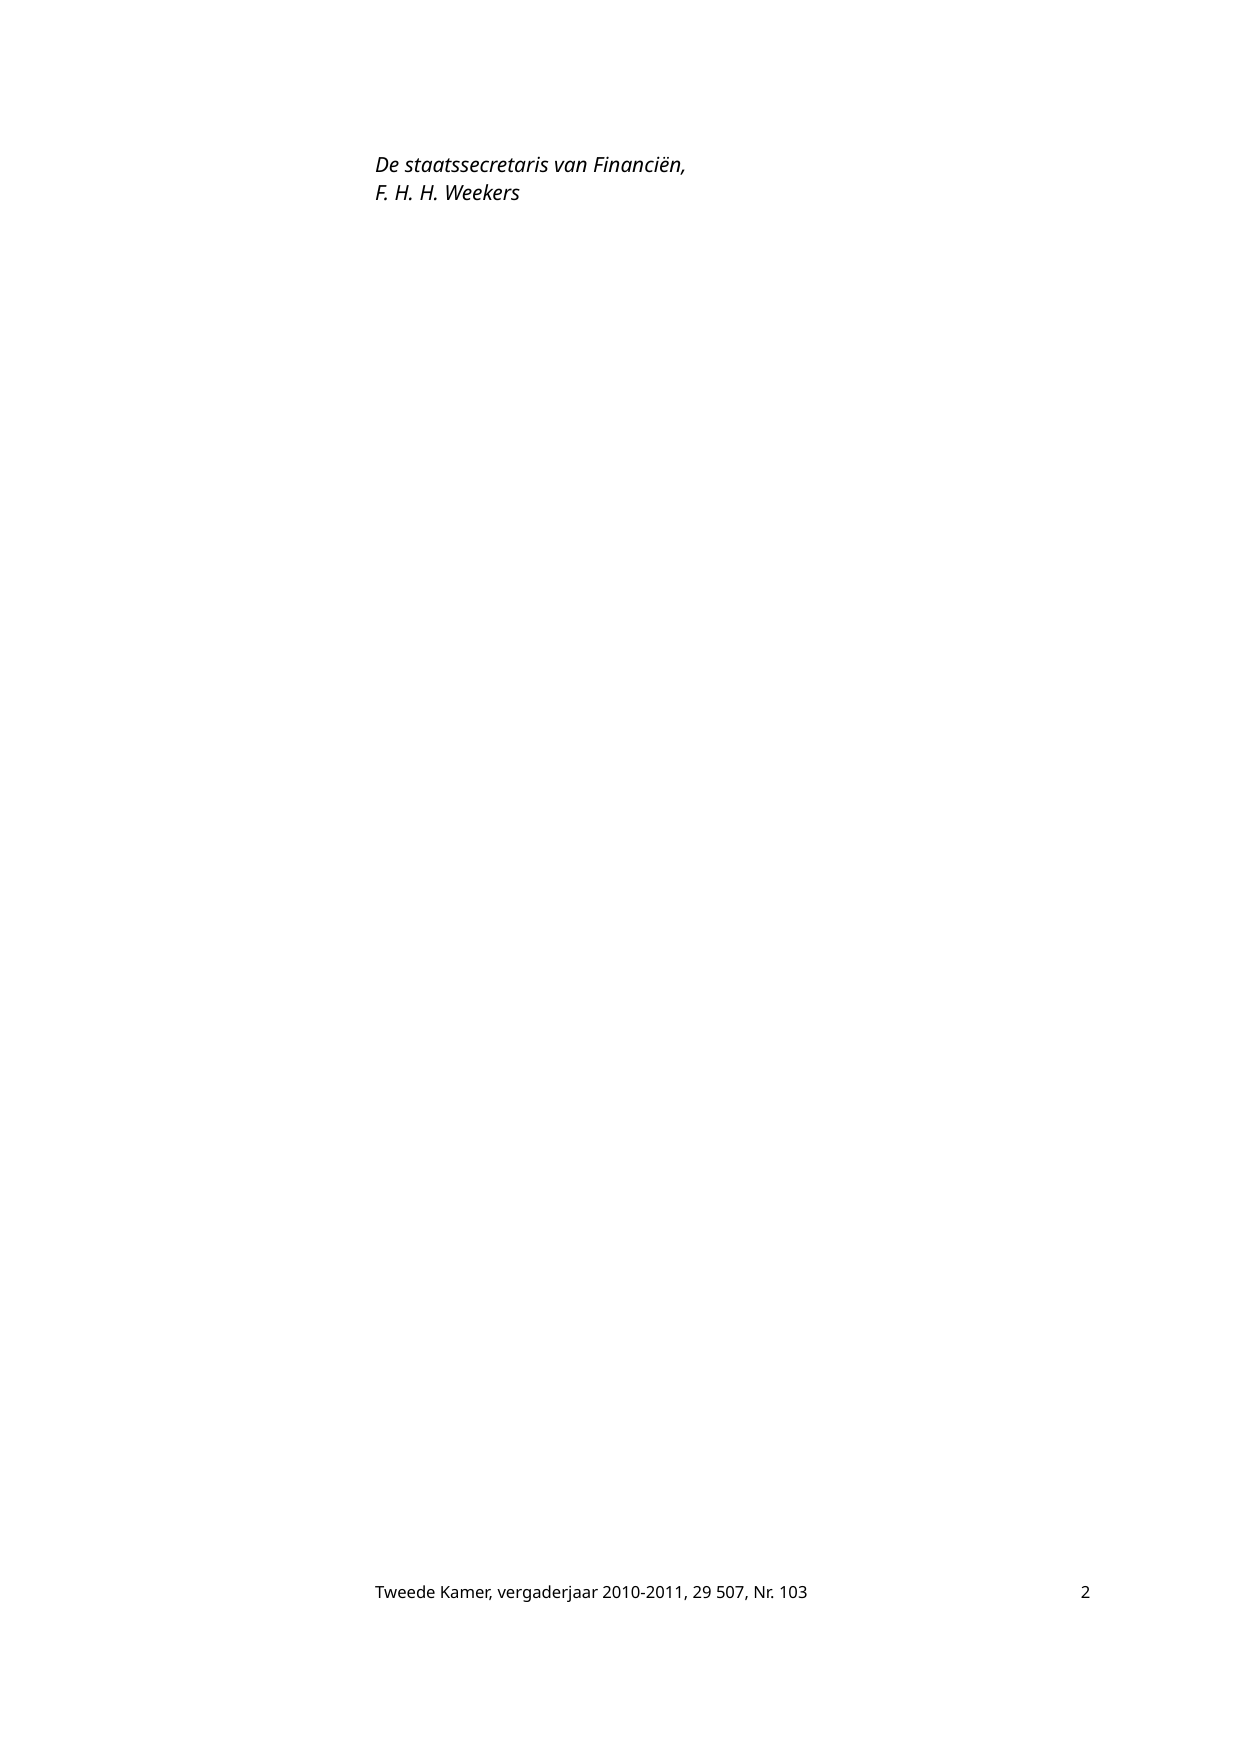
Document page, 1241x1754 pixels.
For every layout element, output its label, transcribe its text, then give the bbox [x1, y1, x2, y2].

text F. H. H. Weekers [375, 178, 1090, 207]
text De staatssecretaris van Financiën, [375, 150, 1090, 178]
